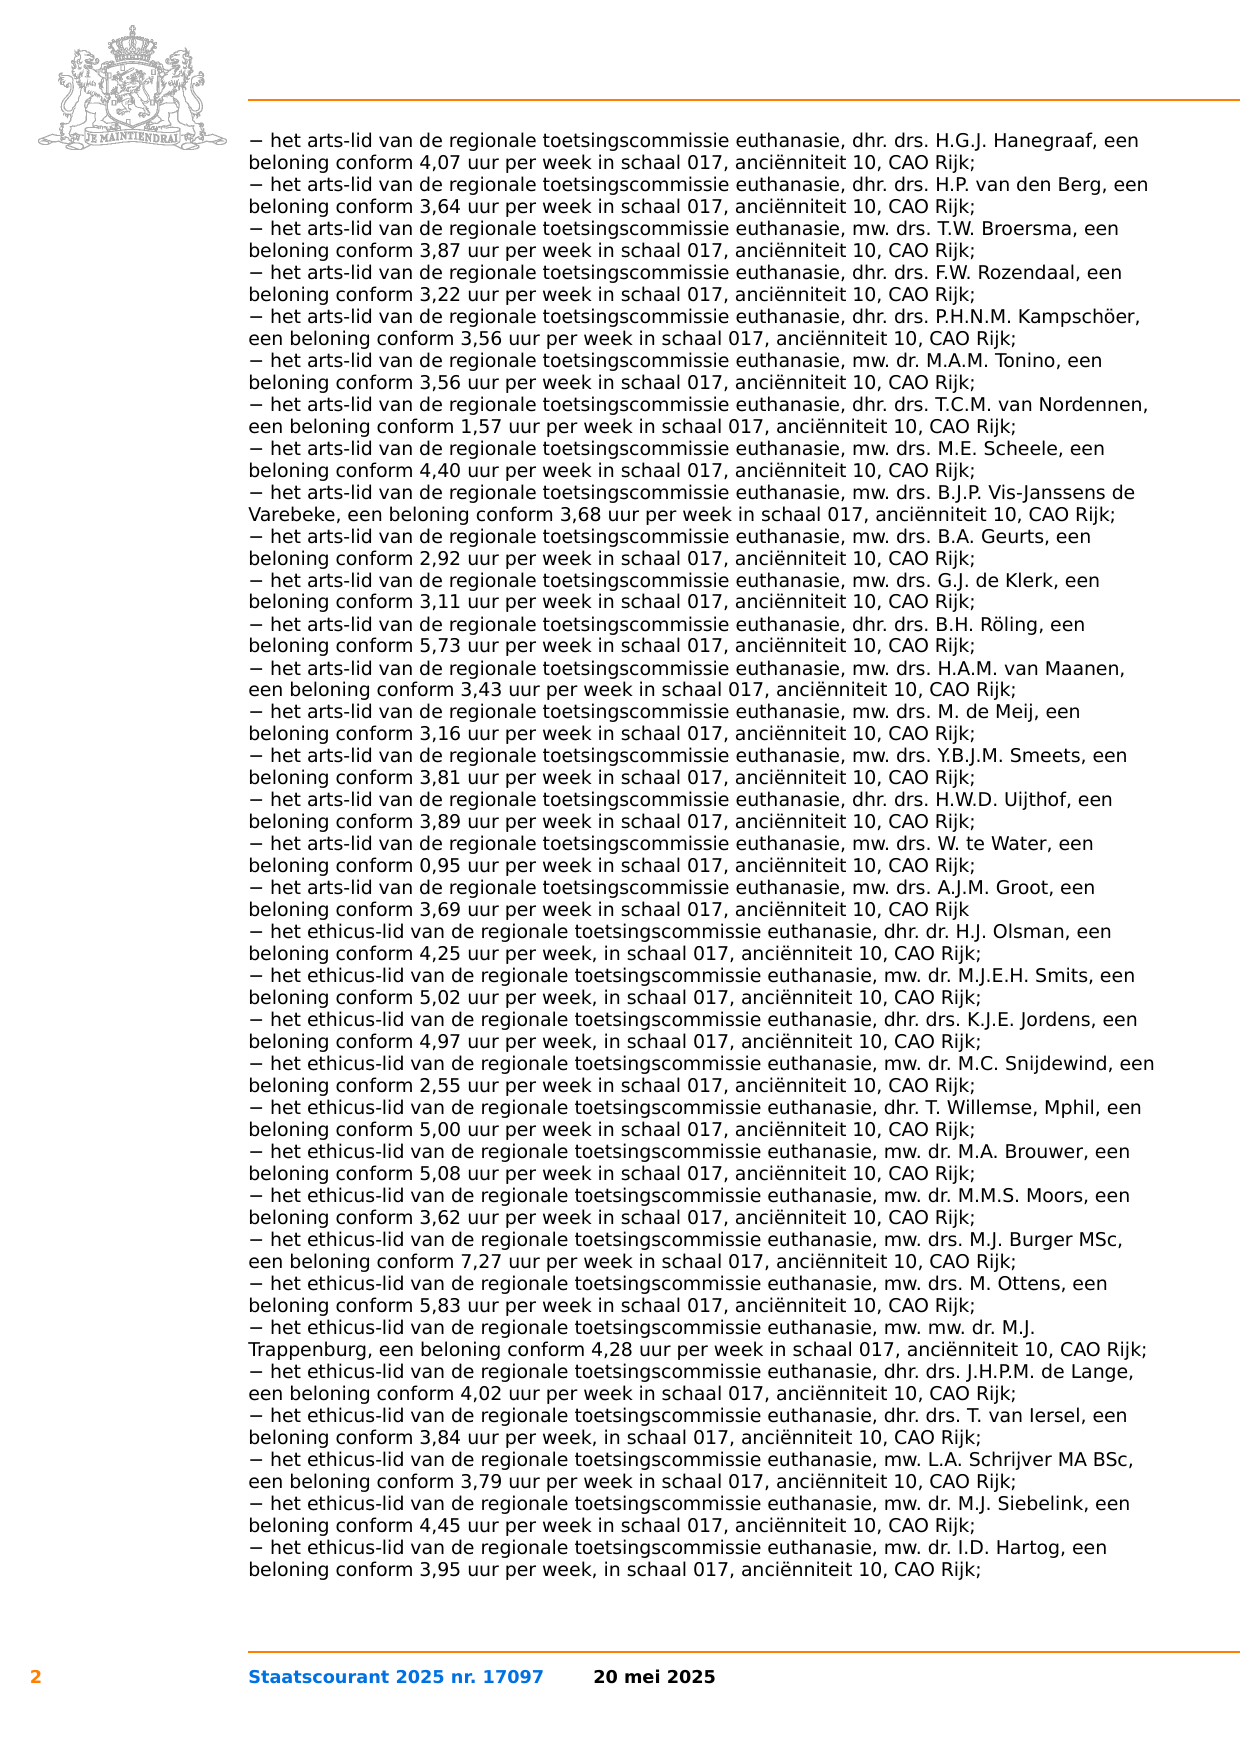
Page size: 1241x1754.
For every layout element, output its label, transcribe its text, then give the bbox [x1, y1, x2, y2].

text − het arts-lid van de regionale toetsingscommissie euthanasie, mw. drs. G.J. de Klerk, een beloning conform 3,11 uur per week in schaal 017, anciënniteit 10, CAO Rijk; [248, 569, 1163, 613]
text − het ethicus-lid van de regionale toetsingscommissie euthanasie, mw. dr. M.A. Brouwer, een beloning conform 5,08 uur per week in schaal 017, anciënniteit 10, CAO Rijk; [248, 1141, 1163, 1185]
text − het arts-lid van de regionale toetsingscommissie euthanasie, mw. drs. A.J.M. Groot, een beloning conform 3,69 uur per week in schaal 017, anciënniteit 10, CAO Rijk [248, 877, 1163, 921]
text − het arts-lid van de regionale toetsingscommissie euthanasie, dhr. drs. F.W. Rozendaal, een beloning conform 3,22 uur per week in schaal 017, anciënniteit 10, CAO Rijk; [248, 262, 1163, 306]
text − het ethicus-lid van de regionale toetsingscommissie euthanasie, mw. drs. M. Ottens, een beloning conform 5,83 uur per week in schaal 017, anciënniteit 10, CAO Rijk; [248, 1273, 1163, 1317]
text − het arts-lid van de regionale toetsingscommissie euthanasie, dhr. drs. H.P. van den Berg, een beloning conform 3,64 uur per week in schaal 017, anciënniteit 10, CAO Rijk; [248, 174, 1163, 218]
text − het ethicus-lid van de regionale toetsingscommissie euthanasie, mw. drs. M.J. Burger MSc, een beloning conform 7,27 uur per week in schaal 017, anciënniteit 10, CAO Rijk; [248, 1229, 1163, 1273]
picture [38, 25, 227, 150]
text − het arts-lid van de regionale toetsingscommissie euthanasie, mw. drs. H.A.M. van Maanen, een beloning conform 3,43 uur per week in schaal 017, anciënniteit 10, CAO Rijk; [248, 657, 1163, 701]
text − het arts-lid van de regionale toetsingscommissie euthanasie, mw. drs. B.J.P. Vis-Janssens de Varebeke, een beloning conform 3,68 uur per week in schaal 017, anciënniteit 10, CAO Rijk; [248, 482, 1163, 526]
text − het arts-lid van de regionale toetsingscommissie euthanasie, dhr. drs. B.H. Röling, een beloning conform 5,73 uur per week in schaal 017, anciënniteit 10, CAO Rijk; [248, 613, 1163, 657]
text − het arts-lid van de regionale toetsingscommissie euthanasie, dhr. drs. H.W.D. Uijthof, een beloning conform 3,89 uur per week in schaal 017, anciënniteit 10, CAO Rijk; [248, 789, 1163, 833]
text − het arts-lid van de regionale toetsingscommissie euthanasie, dhr. drs. T.C.M. van Nordennen, een beloning conform 1,57 uur per week in schaal 017, anciënniteit 10, CAO Rijk; [248, 394, 1163, 438]
text − het arts-lid van de regionale toetsingscommissie euthanasie, mw. drs. W. te Water, een beloning conform 0,95 uur per week in schaal 017, anciënniteit 10, CAO Rijk; [248, 833, 1163, 877]
text − het ethicus-lid van de regionale toetsingscommissie euthanasie, dhr. dr. H.J. Olsman, een beloning conform 4,25 uur per week, in schaal 017, anciënniteit 10, CAO Rijk; [248, 921, 1163, 965]
text − het arts-lid van de regionale toetsingscommissie euthanasie, mw. drs. M. de Meij, een beloning conform 3,16 uur per week in schaal 017, anciënniteit 10, CAO Rijk; [248, 701, 1163, 745]
text − het ethicus-lid van de regionale toetsingscommissie euthanasie, dhr. T. Willemse, Mphil, een beloning conform 5,00 uur per week in schaal 017, anciënniteit 10, CAO Rijk; [248, 1097, 1163, 1141]
text − het arts-lid van de regionale toetsingscommissie euthanasie, mw. dr. M.A.M. Tonino, een beloning conform 3,56 uur per week in schaal 017, anciënniteit 10, CAO Rijk; [248, 350, 1163, 394]
text − het ethicus-lid van de regionale toetsingscommissie euthanasie, dhr. drs. T. van Iersel, een beloning conform 3,84 uur per week, in schaal 017, anciënniteit 10, CAO Rijk; [248, 1405, 1163, 1449]
text − het ethicus-lid van de regionale toetsingscommissie euthanasie, mw. dr. M.J. Siebelink, een beloning conform 4,45 uur per week in schaal 017, anciënniteit 10, CAO Rijk; [248, 1493, 1163, 1537]
text − het arts-lid van de regionale toetsingscommissie euthanasie, dhr. drs. P.H.N.M. Kampschöer, een beloning conform 3,56 uur per week in schaal 017, anciënniteit 10, CAO Rijk; [248, 306, 1163, 350]
text − het arts-lid van de regionale toetsingscommissie euthanasie, dhr. drs. H.G.J. Hanegraaf, een beloning conform 4,07 uur per week in schaal 017, anciënniteit 10, CAO Rijk; [248, 130, 1163, 174]
text − het ethicus-lid van de regionale toetsingscommissie euthanasie, dhr. drs. K.J.E. Jordens, een beloning conform 4,97 uur per week, in schaal 017, anciënniteit 10, CAO Rijk; [248, 1009, 1163, 1053]
text − het arts-lid van de regionale toetsingscommissie euthanasie, mw. drs. B.A. Geurts, een beloning conform 2,92 uur per week in schaal 017, anciënniteit 10, CAO Rijk; [248, 526, 1163, 569]
text − het arts-lid van de regionale toetsingscommissie euthanasie, mw. drs. T.W. Broersma, een beloning conform 3,87 uur per week in schaal 017, anciënniteit 10, CAO Rijk; [248, 218, 1163, 262]
text − het ethicus-lid van de regionale toetsingscommissie euthanasie, mw. L.A. Schrijver MA BSc, een beloning conform 3,79 uur per week in schaal 017, anciënniteit 10, CAO Rijk; [248, 1449, 1163, 1493]
text − het ethicus-lid van de regionale toetsingscommissie euthanasie, mw. dr. M.M.S. Moors, een beloning conform 3,62 uur per week in schaal 017, anciënniteit 10, CAO Rijk; [248, 1185, 1163, 1229]
text − het arts-lid van de regionale toetsingscommissie euthanasie, mw. drs. Y.B.J.M. Smeets, een beloning conform 3,81 uur per week in schaal 017, anciënniteit 10, CAO Rijk; [248, 745, 1163, 789]
text − het ethicus-lid van de regionale toetsingscommissie euthanasie, dhr. drs. J.H.P.M. de Lange, een beloning conform 4,02 uur per week in schaal 017, anciënniteit 10, CAO Rijk; [248, 1361, 1163, 1405]
text − het ethicus-lid van de regionale toetsingscommissie euthanasie, mw. dr. M.C. Snijdewind, een beloning conform 2,55 uur per week in schaal 017, anciënniteit 10, CAO Rijk; [248, 1053, 1163, 1097]
text − het ethicus-lid van de regionale toetsingscommissie euthanasie, mw. dr. M.J.E.H. Smits, een beloning conform 5,02 uur per week, in schaal 017, anciënniteit 10, CAO Rijk; [248, 965, 1163, 1009]
text − het ethicus-lid van de regionale toetsingscommissie euthanasie, mw. dr. I.D. Hartog, een beloning conform 3,95 uur per week, in schaal 017, anciënniteit 10, CAO Rijk; [248, 1537, 1163, 1581]
text − het ethicus-lid van de regionale toetsingscommissie euthanasie, mw. mw. dr. M.J. Trappenburg, een beloning conform 4,28 uur per week in schaal 017, anciënniteit 10, CAO Rijk; [248, 1317, 1163, 1361]
text − het arts-lid van de regionale toetsingscommissie euthanasie, mw. drs. M.E. Scheele, een beloning conform 4,40 uur per week in schaal 017, anciënniteit 10, CAO Rijk; [248, 438, 1163, 482]
